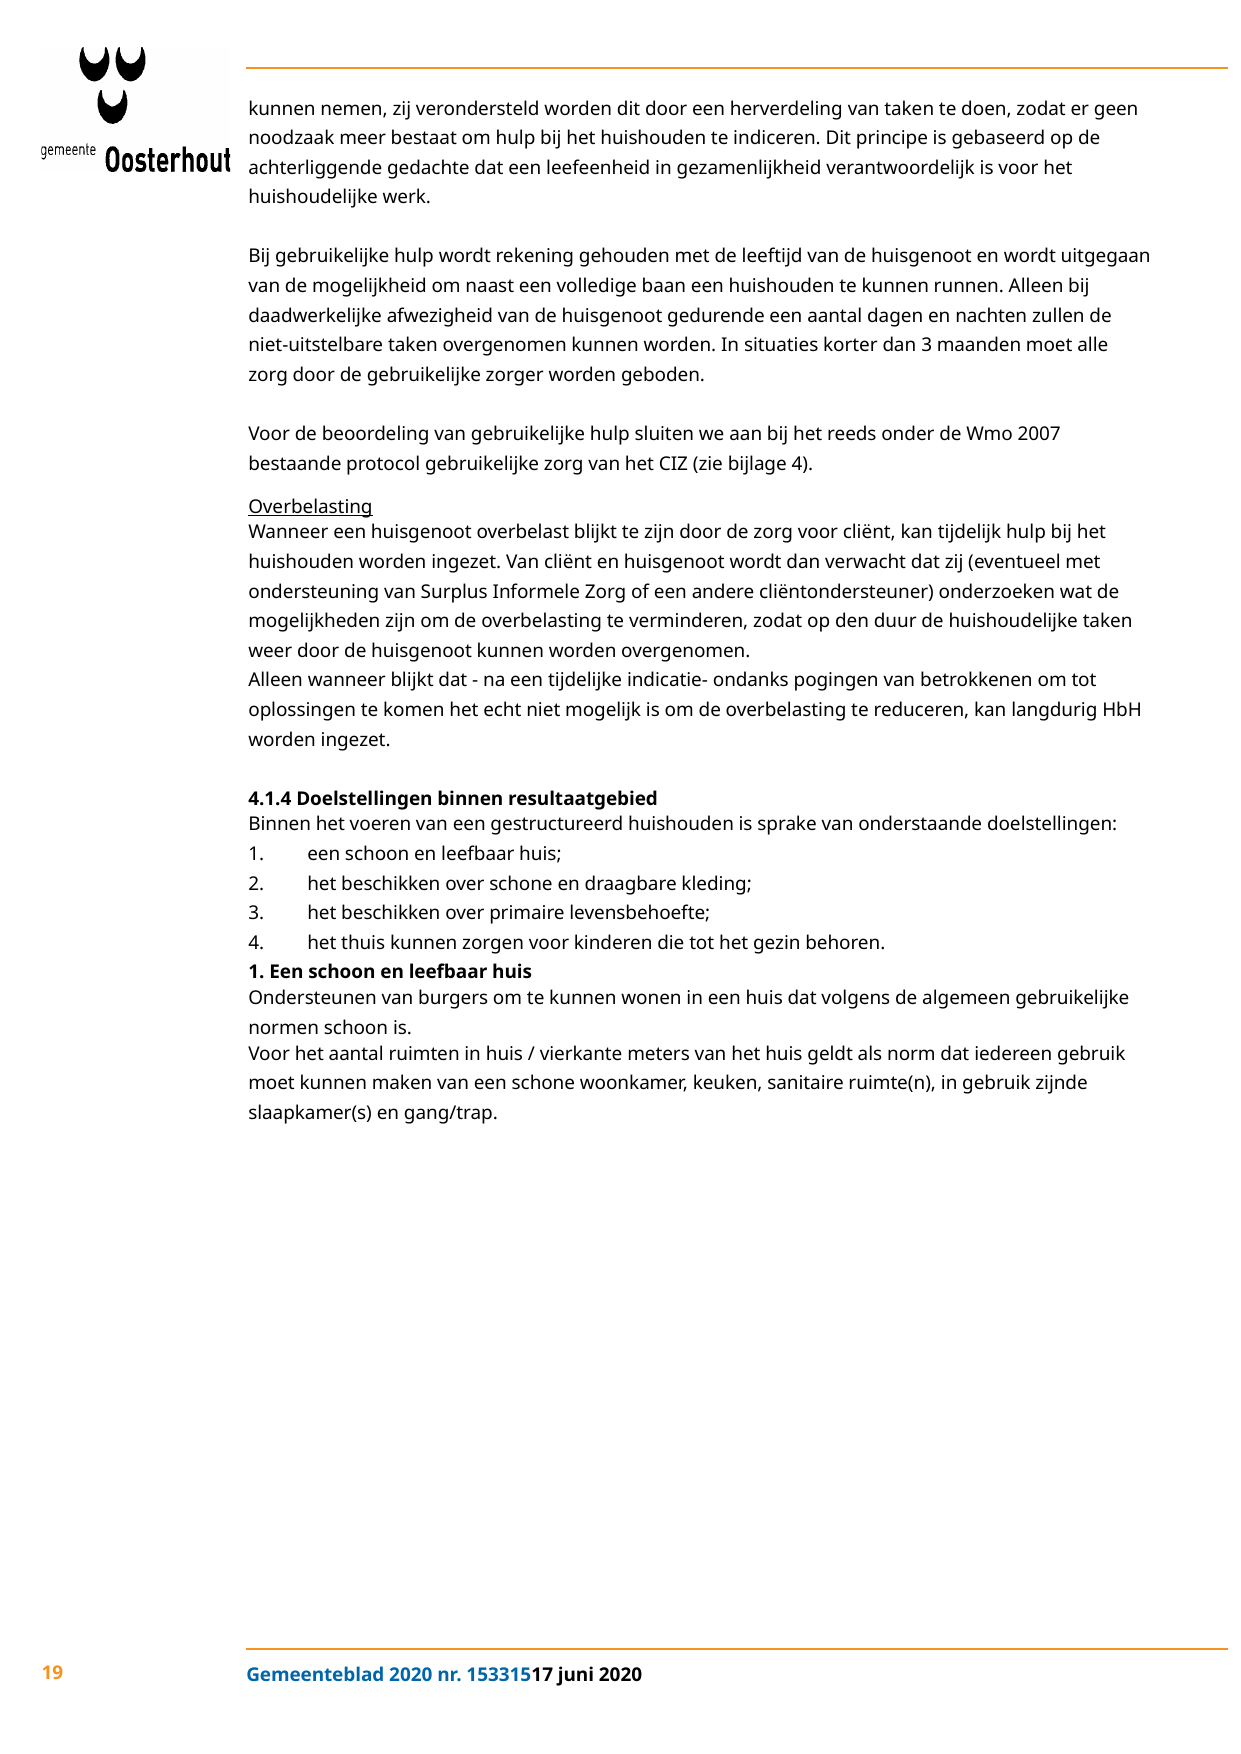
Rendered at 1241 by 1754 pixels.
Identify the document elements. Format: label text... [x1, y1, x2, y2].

table_header 1. Een schoon en leefbaar huis [248, 959, 1152, 984]
text Alleen wanneer blijkt dat - na een tijdelijke indicatie- ondanks pogingen van betrokkenen om tot oplossingen te komen het echt niet mogelijk is om de overbelasting te reduceren, kan langdurig HbH worden ingezet. [248, 667, 1152, 751]
picture [41, 47, 231, 172]
text kunnen nemen, zij verondersteld worden dit door een herverdeling van taken te doen, zodat er geen noodzaak meer bestaat om hulp bij het huishouden te indiceren. Dit principe is gebaseerd op de achterliggende gedachte dat een leefeenheid in gezamenlijkheid verantwoordelijk is voor het huishoudelijke werk. [248, 95, 1152, 209]
list het beschikken over schone en draagbare kleding; [248, 870, 1152, 896]
table_cell Ondersteunen van burgers om te kunnen wonen in een huis dat volgens de algemeen gebruikelijke normen schoon is. [248, 984, 1152, 1040]
list het beschikken over primaire levensbehoefte; [248, 899, 1152, 925]
text Binnen het voeren van een gestructureerd huishouden is sprake van onderstaande doelstellingen: [248, 811, 1152, 836]
text Voor de beoordeling van gebruikelijke hulp sluiten we aan bij het reeds onder de Wmo 2007 bestaande protocol gebruikelijke zorg van het CIZ (zie bijlage 4). [248, 420, 1152, 476]
list een schoon en leefbaar huis; [248, 840, 1152, 866]
list het thuis kunnen zorgen voor kinderen die tot het gezin behoren. [248, 929, 1152, 955]
text Overbelasting [248, 493, 1152, 519]
text 4.1.4 Doelstellingen binnen resultaatgebied [248, 785, 1152, 811]
text Bij gebruikelijke hulp wordt rekening gehouden met de leeftijd van de huisgenoot en wordt uitgegaan van de mogelijkheid om naast een volledige baan een huishouden te kunnen runnen. Alleen bij daadwerkelijke afwezigheid van de huisgenoot gedurende een aantal dagen en nachten zullen de niet-uitstelbare taken overgenomen kunnen worden. In situaties korter dan 3 maanden moet alle zorg door de gebruikelijke zorger worden geboden. [248, 243, 1152, 387]
table_cell Voor het aantal ruimten in huis / vierkante meters van het huis geldt als norm dat iedereen gebruik moet kunnen maken van een schone woonkamer, keuken, sanitaire ruimte(n), in gebruik zijnde slaapkamer(s) en gang/trap. [248, 1040, 1152, 1124]
text Wanneer een huisgenoot overbelast blijkt te zijn door de zorg voor cliënt, kan tijdelijk hulp bij het huishouden worden ingezet. Van cliënt en huisgenoot wordt dan verwacht dat zij (eventueel met ondersteuning van Surplus Informele Zorg of een andere cliëntondersteuner) onderzoeken wat de mogelijkheden zijn om de overbelasting te verminderen, zodat op den duur de huishoudelijke taken weer door de huisgenoot kunnen worden overgenomen. [248, 519, 1152, 663]
